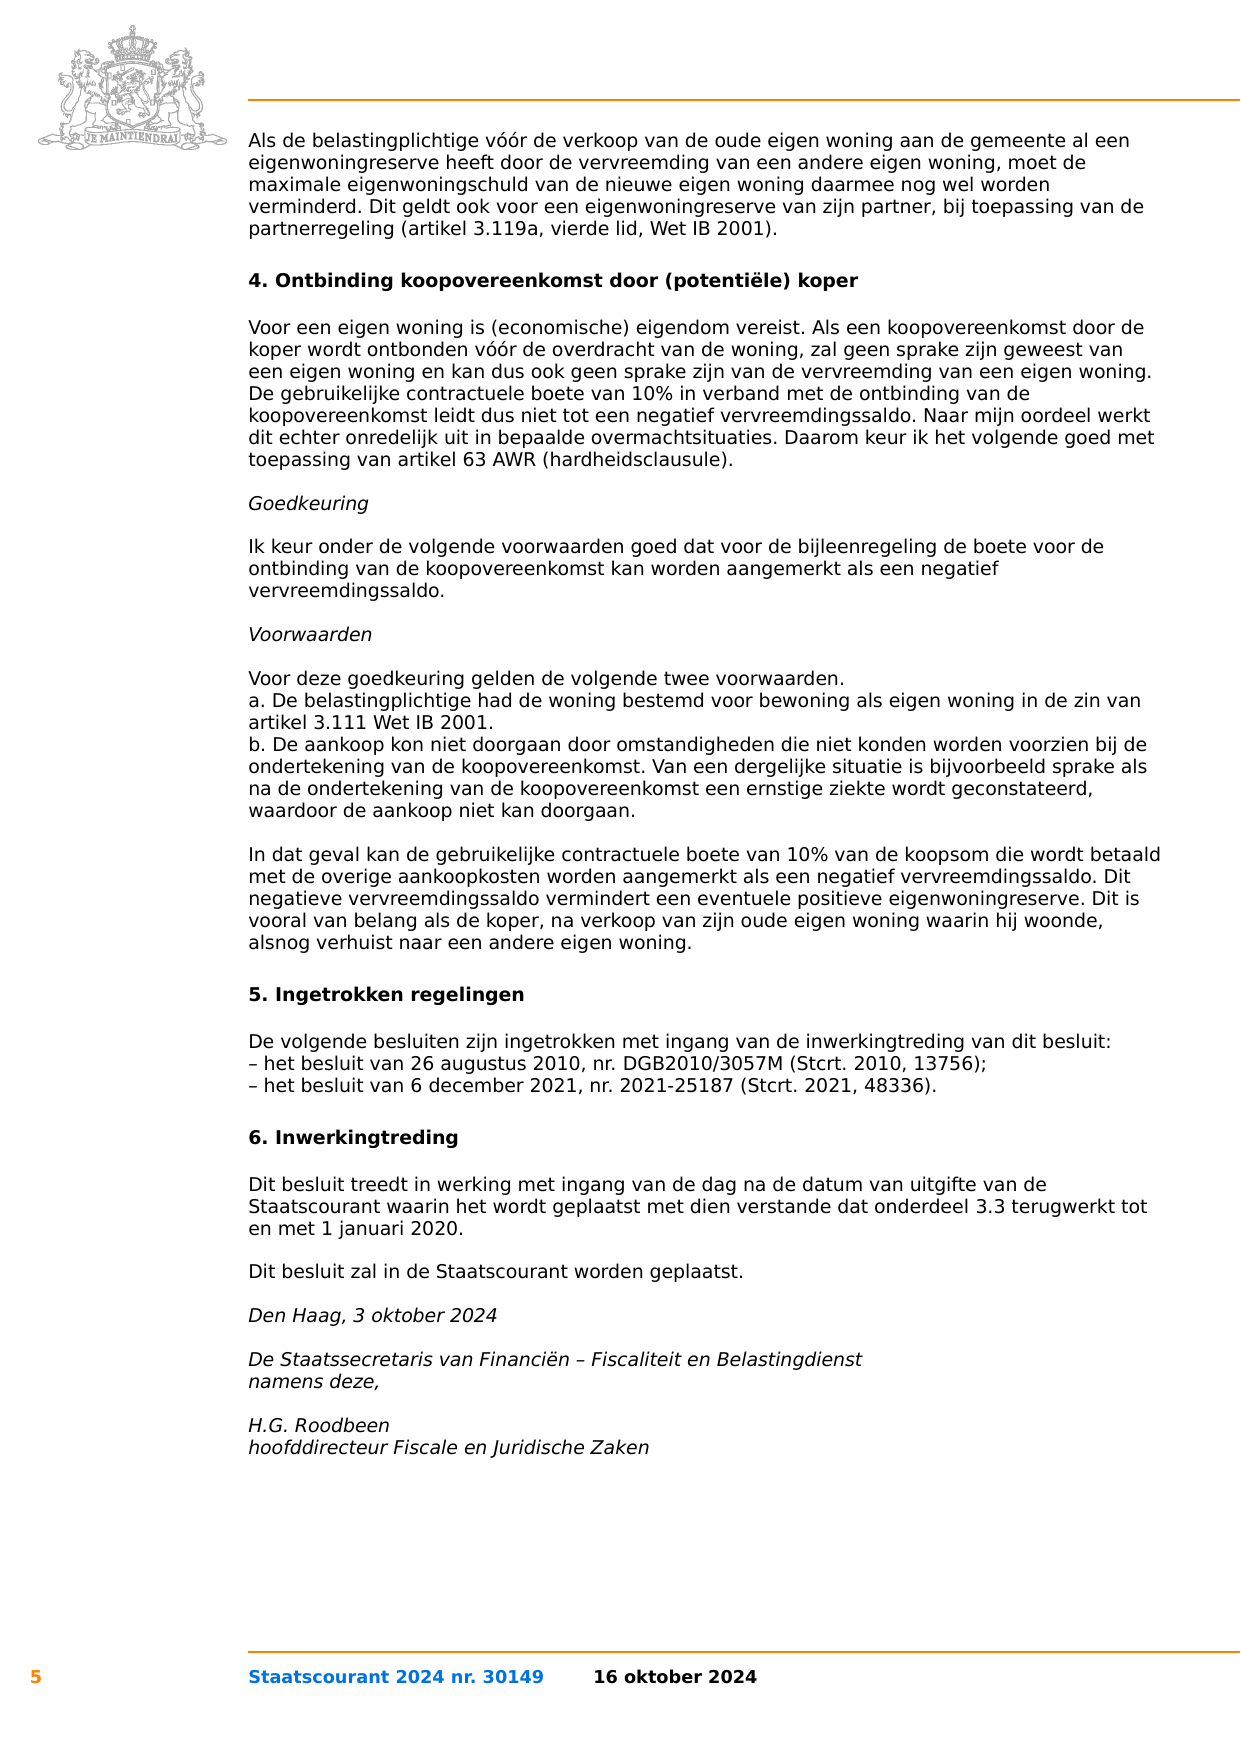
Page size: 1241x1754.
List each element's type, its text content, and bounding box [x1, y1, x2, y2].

text De volgende besluiten zijn ingetrokken met ingang van de inwerkingtreding van dit besluit: [248, 1031, 1163, 1053]
text Ik keur onder de volgende voorwaarden goed dat voor de bijleenregeling de boete voor de ontbinding van de koopovereenkomst kan worden aangemerkt als een negatief vervreemdingssaldo. [248, 536, 1163, 602]
text Als de belastingplichtige vóór de verkoop van de oude eigen woning aan de gemeente al een eigenwoningreserve heeft door de vervreemding van een andere eigen woning, moet de maximale eigenwoningschuld van de nieuwe eigen woning daarmee nog wel worden verminderd. Dit geldt ook voor een eigenwoningreserve van zijn partner, bij toepassing van de partnerregeling (artikel 3.119a, vierde lid, Wet IB 2001). [248, 130, 1163, 240]
text De Staatssecretaris van Financiën – Fiscaliteit en Belastingdienst namens deze, H.G. Roodbeen hoofddirecteur Fiscale en Juridische Zaken [248, 1349, 1163, 1459]
text Voor deze goedkeuring gelden de volgende twee voorwaarden. [248, 668, 1163, 690]
text Den Haag, 3 oktober 2024 [248, 1305, 1163, 1327]
subtitle 5. Ingetrokken regelingen [248, 984, 1163, 1006]
text a. De belastingplichtige had de woning bestemd voor bewoning als eigen woning in de zin van artikel 3.111 Wet IB 2001. [248, 690, 1163, 734]
text – het besluit van 26 augustus 2010, nr. DGB2010/3057M (Stcrt. 2010, 13756); [248, 1053, 1163, 1074]
subtitle 6. Inwerkingtreding [248, 1127, 1163, 1148]
text Dit besluit zal in de Staatscourant worden geplaatst. [248, 1261, 1163, 1283]
text – het besluit van 6 december 2021, nr. 2021-25187 (Stcrt. 2021, 48336). [248, 1074, 1163, 1097]
text b. De aankoop kon niet doorgaan door omstandigheden die niet konden worden voorzien bij de ondertekening van de koopovereenkomst. Van een dergelijke situatie is bijvoorbeeld sprake als na de ondertekening van de koopovereenkomst een ernstige ziekte wordt geconstateerd, waardoor de aankoop niet kan doorgaan. [248, 734, 1163, 822]
subtitle Voorwaarden [248, 624, 1163, 646]
subtitle Goedkeuring [248, 492, 1163, 514]
subtitle 4. Ontbinding koopovereenkomst door (potentiële) koper [248, 270, 1163, 292]
text Dit besluit treedt in werking met ingang van de dag na de datum van uitgifte van de Staatscourant waarin het wordt geplaatst met dien verstande dat onderdeel 3.3 terugwerkt tot en met 1 januari 2020. [248, 1173, 1163, 1239]
picture [38, 25, 227, 150]
text In dat geval kan de gebruikelijke contractuele boete van 10% van de koopsom die wordt betaald met de overige aankoopkosten worden aangemerkt als een negatief vervreemdingssaldo. Dit negatieve vervreemdingssaldo vermindert een eventuele positieve eigenwoningreserve. Dit is vooral van belang als de koper, na verkoop van zijn oude eigen woning waarin hij woonde, alsnog verhuist naar een andere eigen woning. [248, 844, 1163, 954]
text Voor een eigen woning is (economische) eigendom vereist. Als een koopovereenkomst door de koper wordt ontbonden vóór de overdracht van de woning, zal geen sprake zijn geweest van een eigen woning en kan dus ook geen sprake zijn van de vervreemding van een eigen woning. De gebruikelijke contractuele boete van 10% in verband met de ontbinding van de koopovereenkomst leidt dus niet tot een negatief vervreemdingssaldo. Naar mijn oordeel werkt dit echter onredelijk uit in bepaalde overmachtsituaties. Daarom keur ik het volgende goed met toepassing van artikel 63 AWR (hardheidsclausule). [248, 317, 1163, 471]
